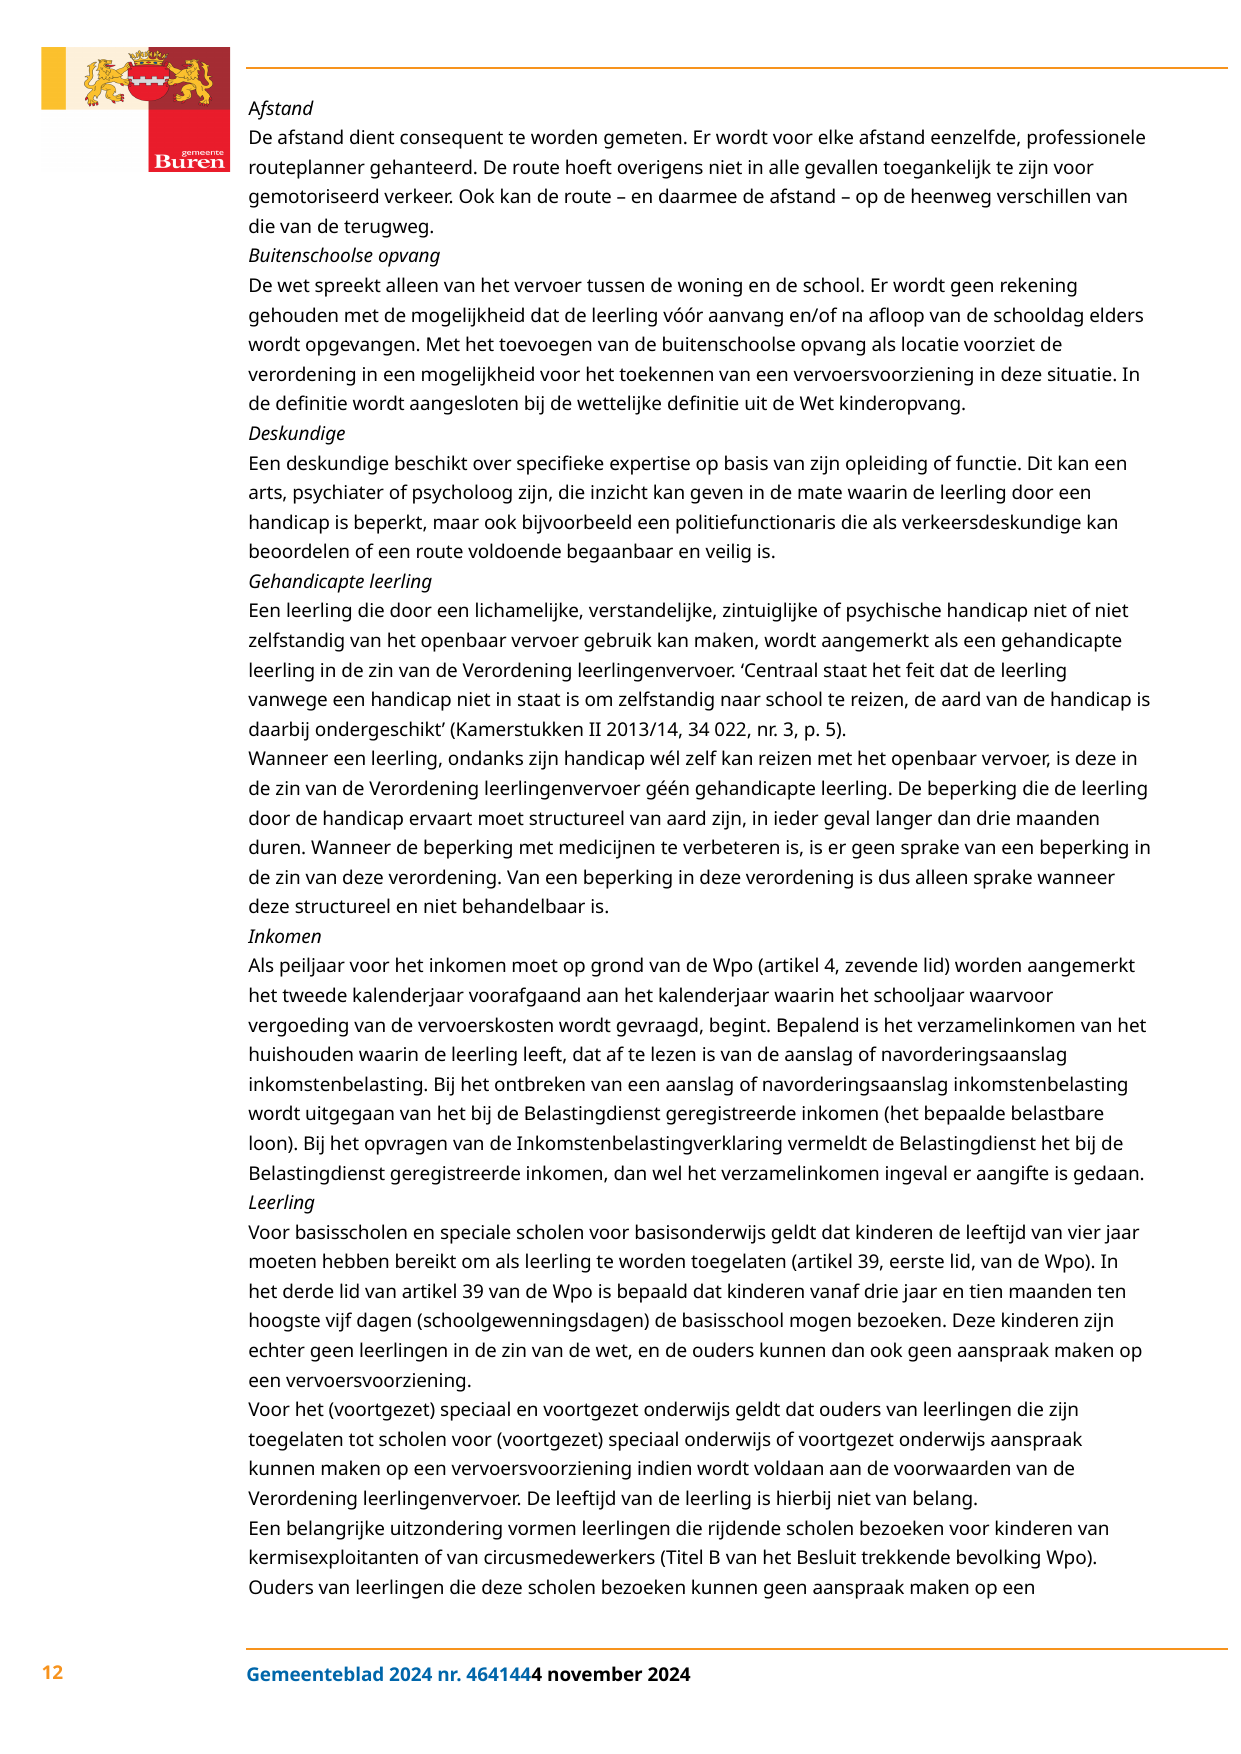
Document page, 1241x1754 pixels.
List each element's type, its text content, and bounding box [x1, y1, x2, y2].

text Een belangrijke uitzondering vormen leerlingen die rijdende scholen bezoeken voor kinderen van kermisexploitanten of van circusmedewerkers (Titel B van het Besluit trekkende bevolking Wpo). Ouders van leerlingen die deze scholen bezoeken kunnen geen aanspraak maken op een [248, 1515, 1152, 1600]
text Voor basisscholen en speciale scholen voor basisonderwijs geldt dat kinderen de leeftijd van vier jaar moeten hebben bereikt om als leerling te worden toegelaten (artikel 39, eerste lid, van de Wpo). In het derde lid van artikel 39 van de Wpo is bepaald dat kinderen vanaf drie jaar en tien maanden ten hoogste vijf dagen (schoolgewenningsdagen) de basisschool mogen bezoeken. Deze kinderen zijn echter geen leerlingen in de zin van de wet, en de ouders kunnen dan ook geen aanspraak maken op een vervoersvoorziening. [248, 1219, 1152, 1393]
text Deskundige [248, 420, 1152, 446]
text Leerling [248, 1189, 1152, 1215]
text De wet spreekt alleen van het vervoer tussen de woning en de school. Er wordt geen rekening gehouden met de mogelijkheid dat de leerling vóór aanvang en/of na afloop van de schooldag elders wordt opgevangen. Met het toevoegen van de buitenschoolse opvang als locatie voorziet de verordening in een mogelijkheid voor het toekennen van een vervoersvoorziening in deze situatie. In de definitie wordt aangesloten bij de wettelijke definitie uit de Wet kinderopvang. [248, 272, 1152, 416]
text Wanneer een leerling, ondanks zijn handicap wél zelf kan reizen met het openbaar vervoer, is deze in de zin van de Verordening leerlingenvervoer géén gehandicapte leerling. De beperking die de leerling door de handicap ervaart moet structureel van aard zijn, in ieder geval langer dan drie maanden duren. Wanneer de beperking met medicijnen te verbeteren is, is er geen sprake van een beperking in de zin van deze verordening. Van een beperking in deze verordening is dus alleen sprake wanneer deze structureel en niet behandelbaar is. [248, 746, 1152, 919]
text Afstand [248, 95, 1152, 121]
text Gehandicapte leerling [248, 568, 1152, 594]
text Een deskundige beschikt over specifieke expertise op basis van zijn opleiding of functie. Dit kan een arts, psychiater of psycholoog zijn, die inzicht kan geven in de mate waarin de leerling door een handicap is beperkt, maar ook bijvoorbeeld een politiefunctionaris die als verkeersdeskundige kan beoordelen of een route voldoende begaanbaar en veilig is. [248, 450, 1152, 564]
text Inkomen [248, 923, 1152, 949]
text De afstand dient consequent te worden gemeten. Er wordt voor elke afstand eenzelfde, professionele routeplanner gehanteerd. De route hoeft overigens niet in alle gevallen toegankelijk te zijn voor gemotoriseerd verkeer. Ook kan de route – en daarmee de afstand – op de heenweg verschillen van die van de terugweg. [248, 124, 1152, 239]
picture [41, 47, 231, 172]
text Een leerling die door een lichamelijke, verstandelijke, zintuiglijke of psychische handicap niet of niet zelfstandig van het openbaar vervoer gebruik kan maken, wordt aangemerkt als een gehandicapte leerling in de zin van de Verordening leerlingenvervoer. ‘Centraal staat het feit dat de leerling vanwege een handicap niet in staat is om zelfstandig naar school te reizen, de aard van de handicap is daarbij ondergeschikt’ (Kamerstukken II 2013/14, 34 022, nr. 3, p. 5). [248, 598, 1152, 742]
text Voor het (voortgezet) speciaal en voortgezet onderwijs geldt dat ouders van leerlingen die zijn toegelaten tot scholen voor (voortgezet) speciaal onderwijs of voortgezet onderwijs aanspraak kunnen maken op een vervoersvoorziening indien wordt voldaan aan de voorwaarden van de Verordening leerlingenvervoer. De leeftijd van de leerling is hierbij niet van belang. [248, 1396, 1152, 1511]
text Buitenschoolse opvang [248, 243, 1152, 268]
text Als peiljaar voor het inkomen moet op grond van de Wpo (artikel 4, zevende lid) worden aangemerkt het tweede kalenderjaar voorafgaand aan het kalenderjaar waarin het schooljaar waarvoor vergoeding van de vervoerskosten wordt gevraagd, begint. Bepalend is het verzamelinkomen van het huishouden waarin de leerling leeft, dat af te lezen is van de aanslag of navorderingsaanslag inkomstenbelasting. Bij het ontbreken van een aanslag of navorderingsaanslag inkomstenbelasting wordt uitgegaan van het bij de Belastingdienst geregistreerde inkomen (het bepaalde belastbare loon). Bij het opvragen van de Inkomstenbelastingverklaring vermeldt de Belastingdienst het bij de Belastingdienst geregistreerde inkomen, dan wel het verzamelinkomen ingeval er aangifte is gedaan. [248, 953, 1152, 1186]
